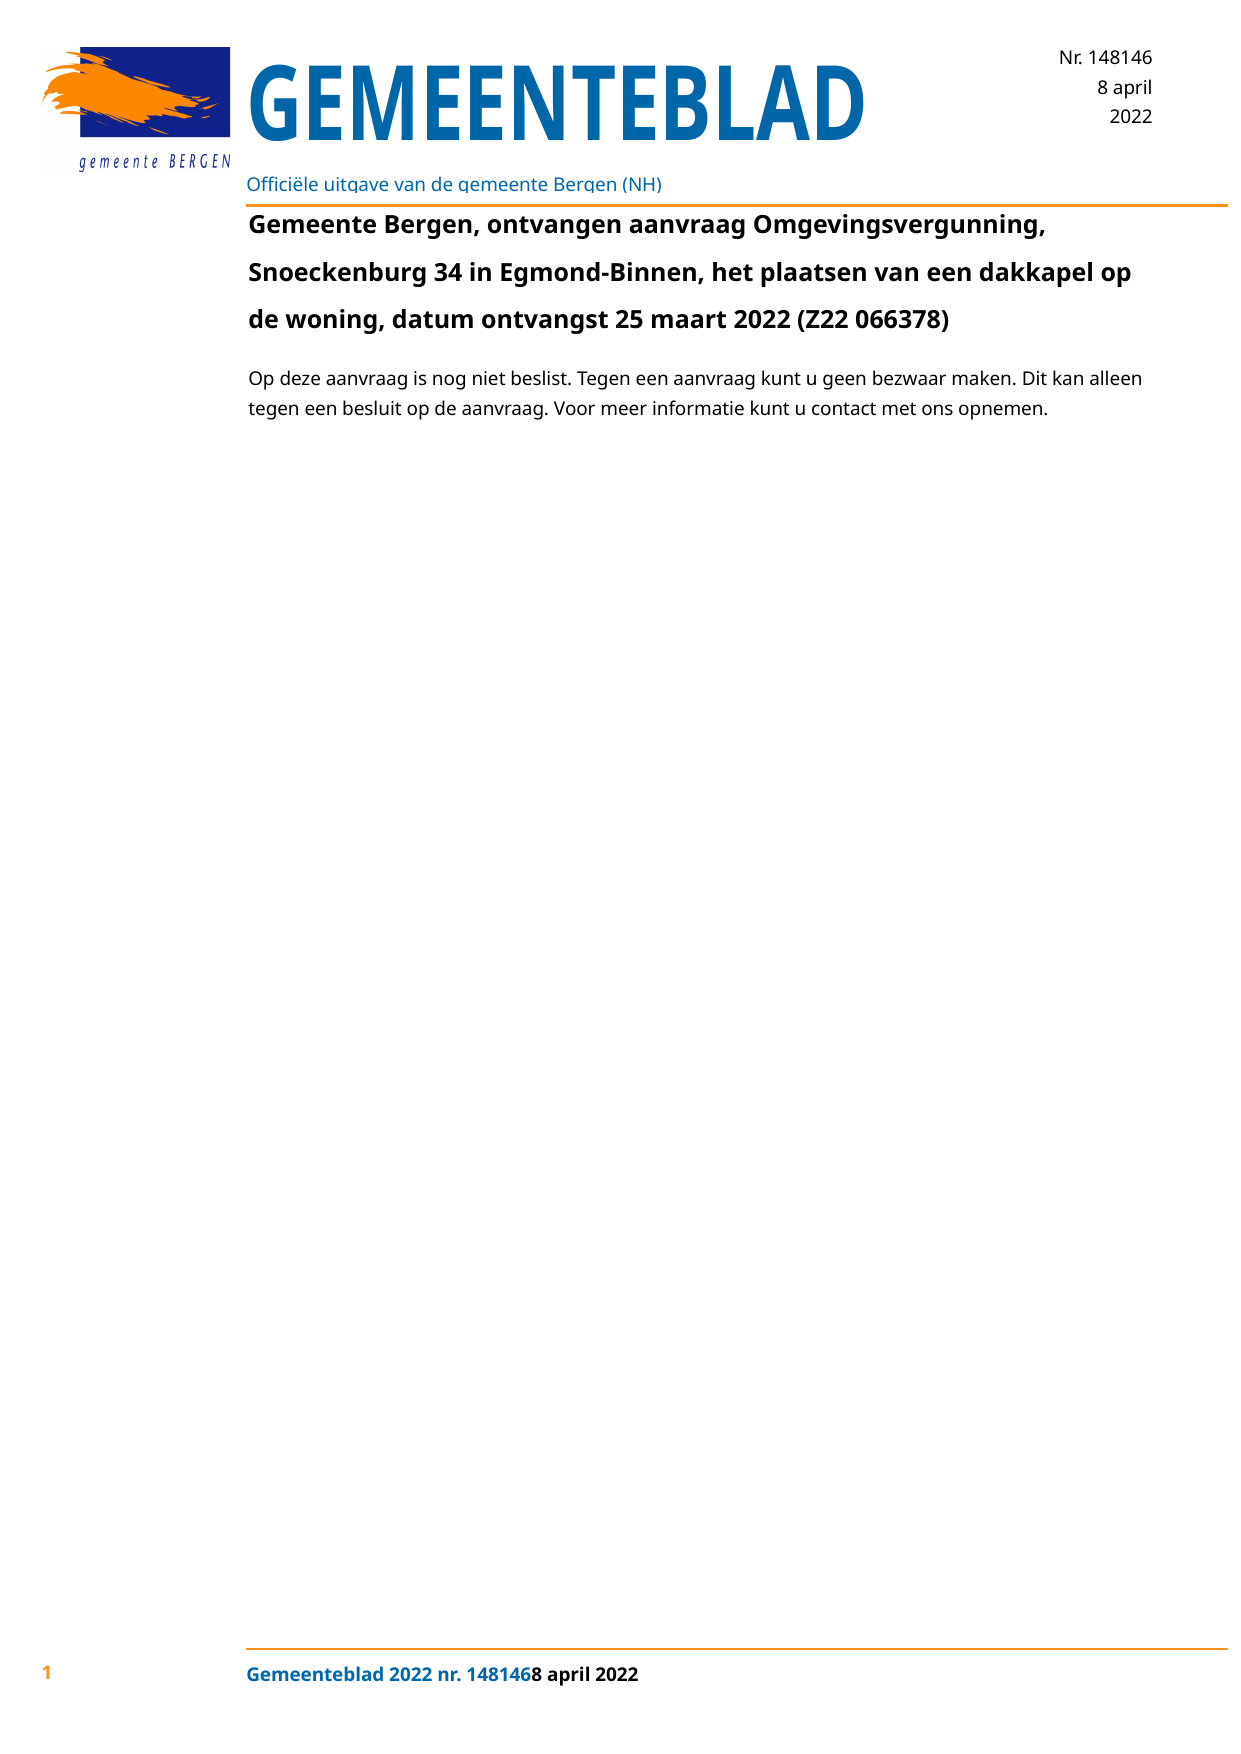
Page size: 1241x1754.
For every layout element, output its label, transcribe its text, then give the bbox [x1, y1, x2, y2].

picture [41, 47, 231, 172]
text Op deze aanvraag is nog niet beslist. Tegen een aanvraag kunt u geen bezwaar maken. Dit kan alleen tegen een besluit op de aanvraag. Voor meer informatie kunt u contact met ons opnemen. [248, 366, 1152, 421]
text Gemeente Bergen, ontvangen aanvraag Omgevingsvergunning, Snoeckenburg 34 in Egmond-Binnen, het plaatsen van een dakkapel op de woning, datum ontvangst 25 maart 2022 (Z22 066378) [248, 207, 1152, 336]
